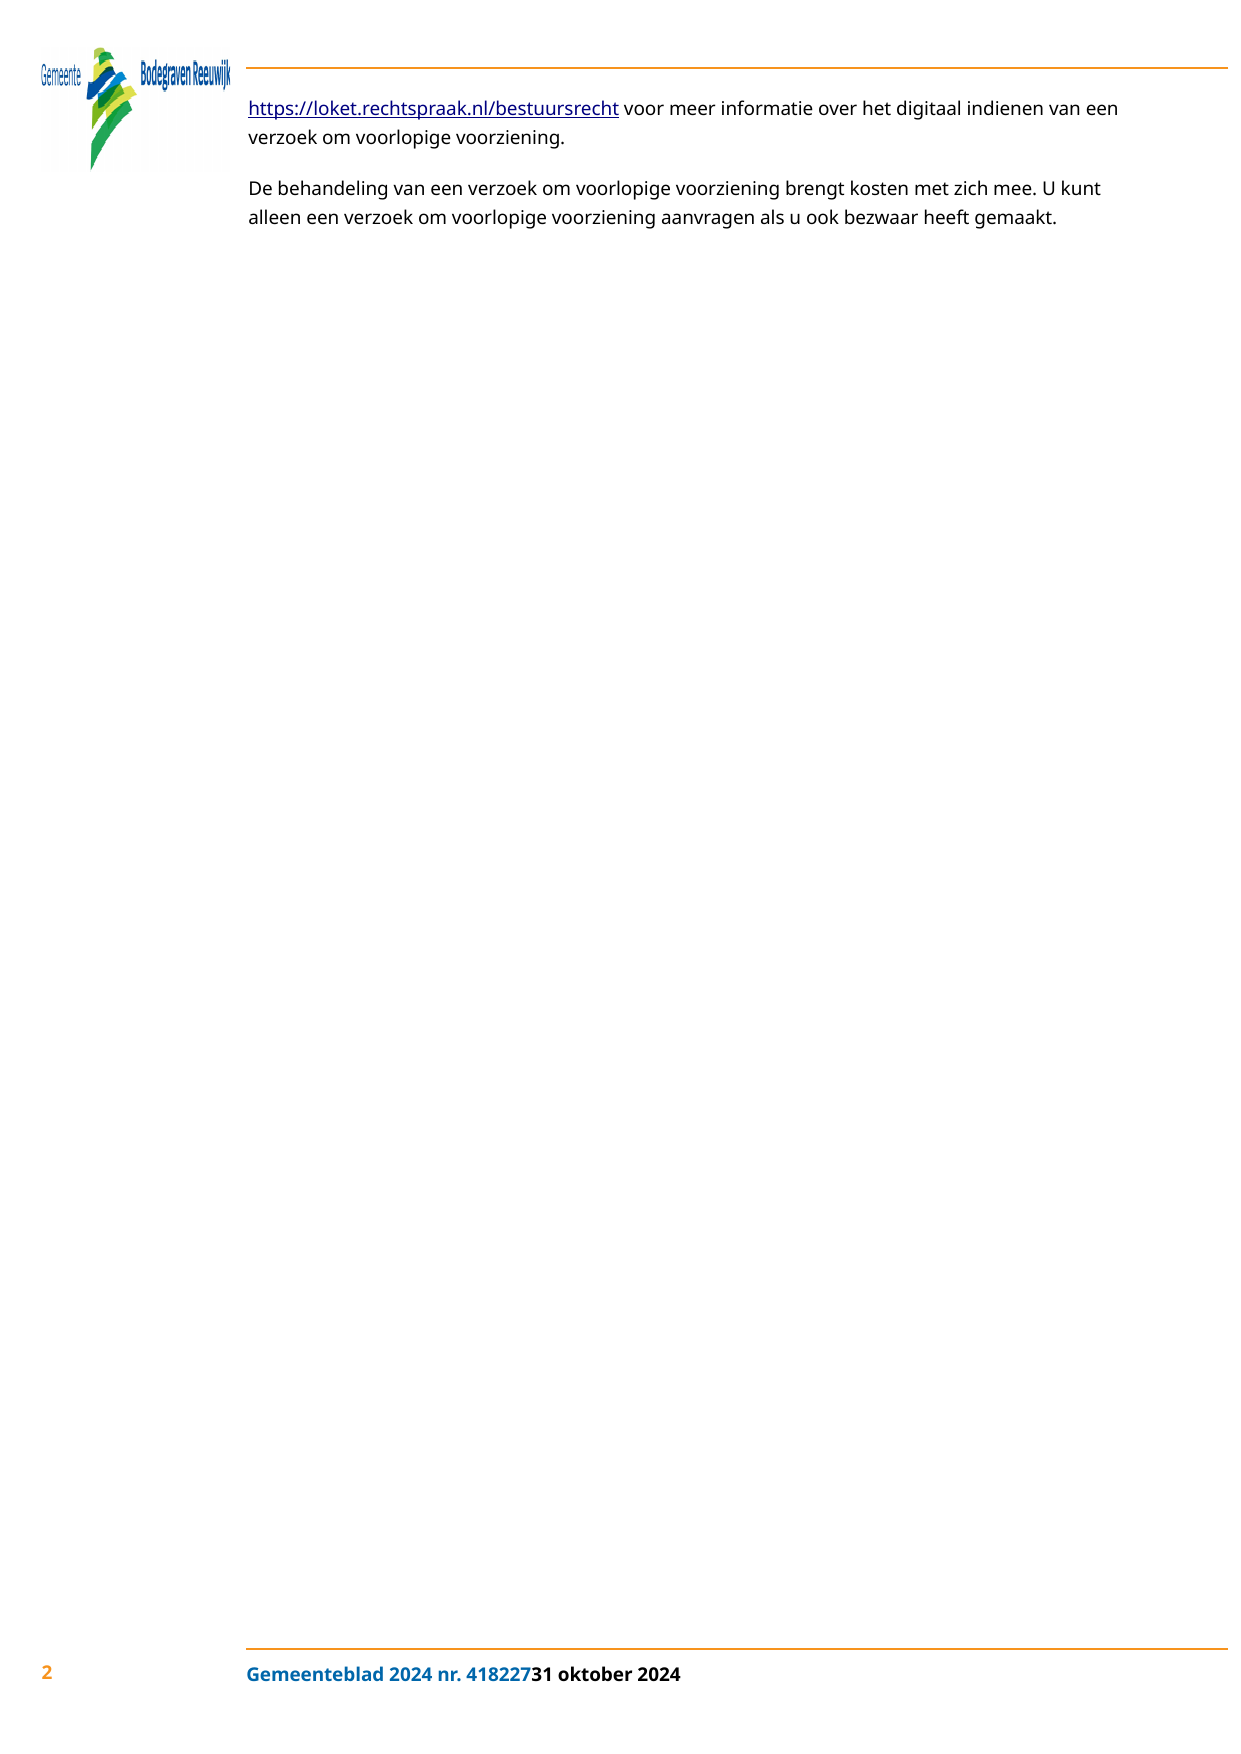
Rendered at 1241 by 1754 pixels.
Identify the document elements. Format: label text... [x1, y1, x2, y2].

text https://loket.rechtspraak.nl/bestuursrecht voor meer informatie over het digitaal indienen van een verzoek om voorlopige voorziening. [248, 95, 1152, 150]
text De behandeling van een verzoek om voorlopige voorziening brengt kosten met zich mee. U kunt alleen een verzoek om voorlopige voorziening aanvragen als u ook bezwaar heeft gemaakt. [248, 175, 1152, 230]
picture [41, 47, 231, 172]
